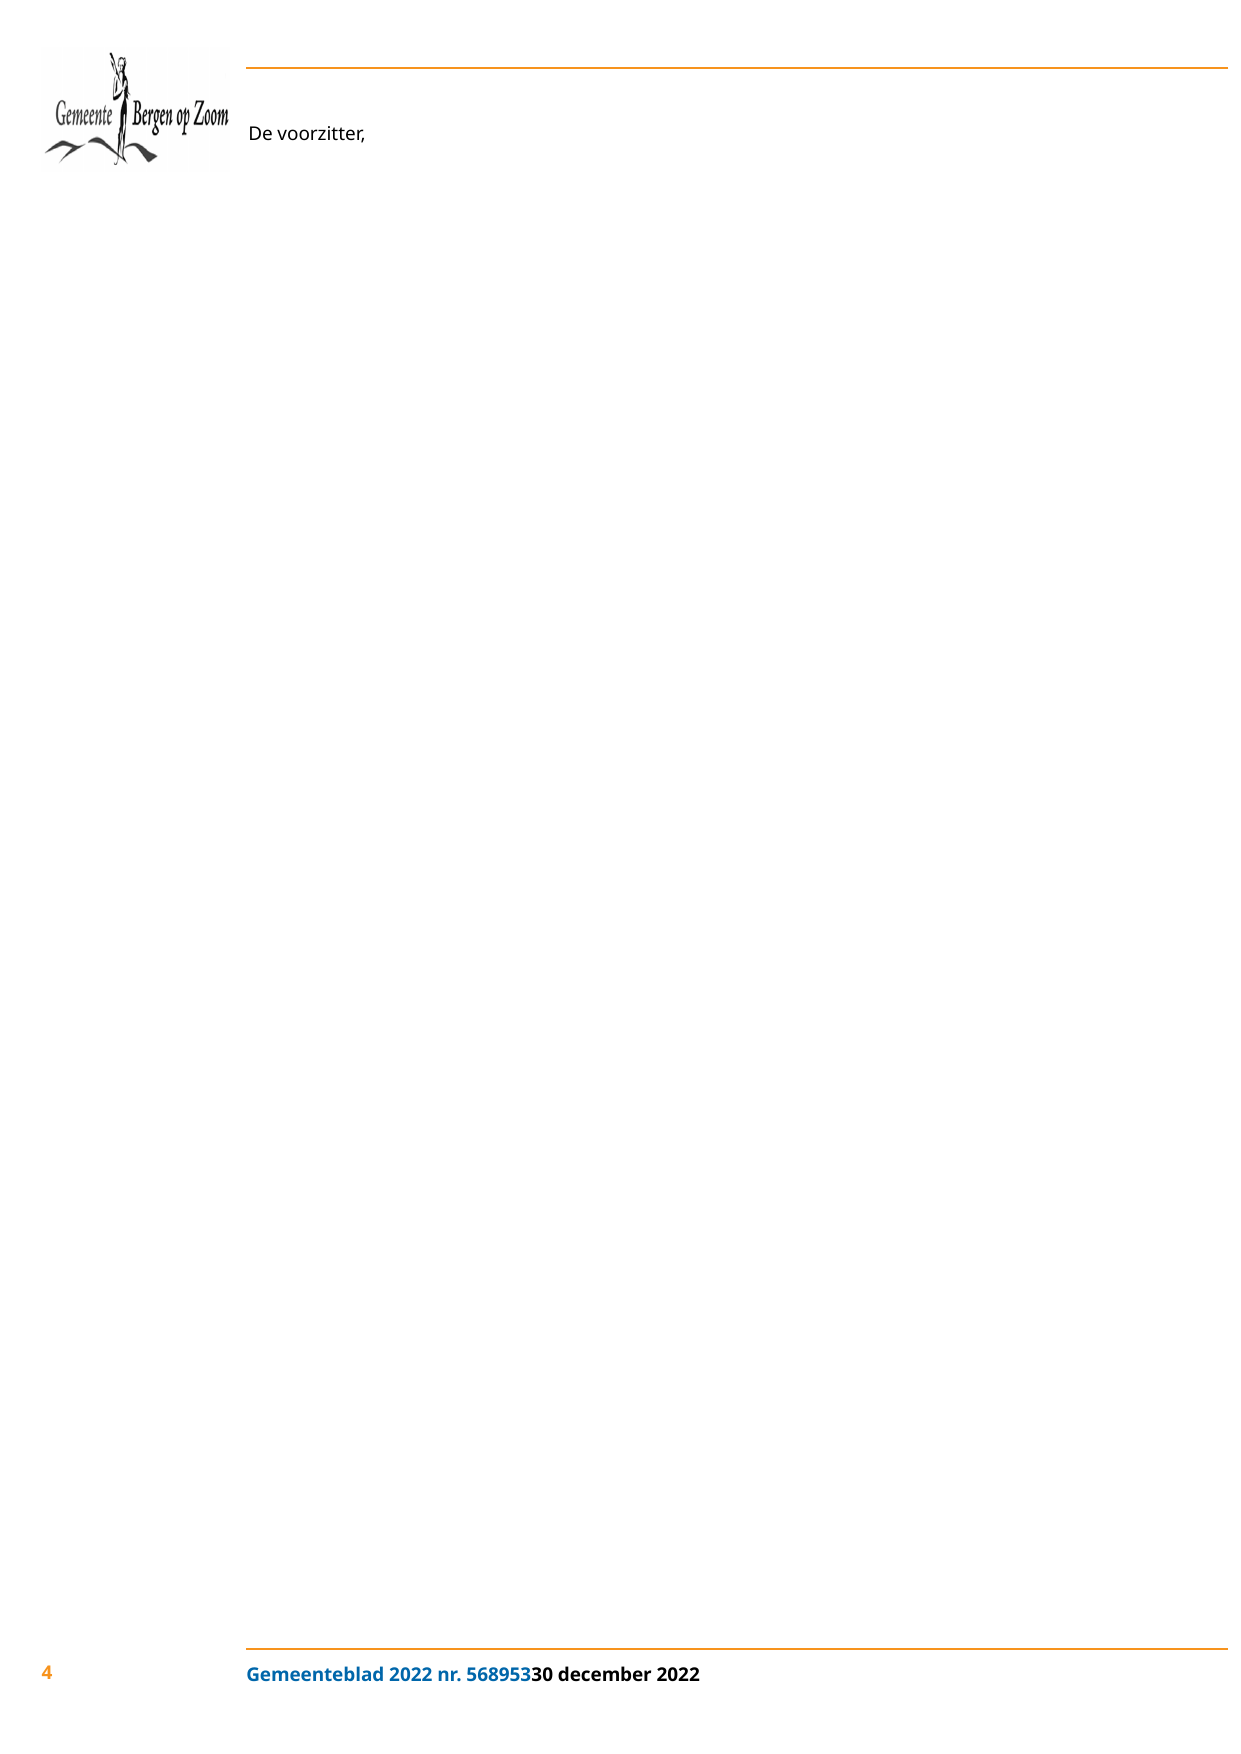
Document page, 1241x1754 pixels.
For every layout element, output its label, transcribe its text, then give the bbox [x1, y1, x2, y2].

text De voorzitter, [248, 121, 1152, 146]
picture [41, 47, 231, 172]
